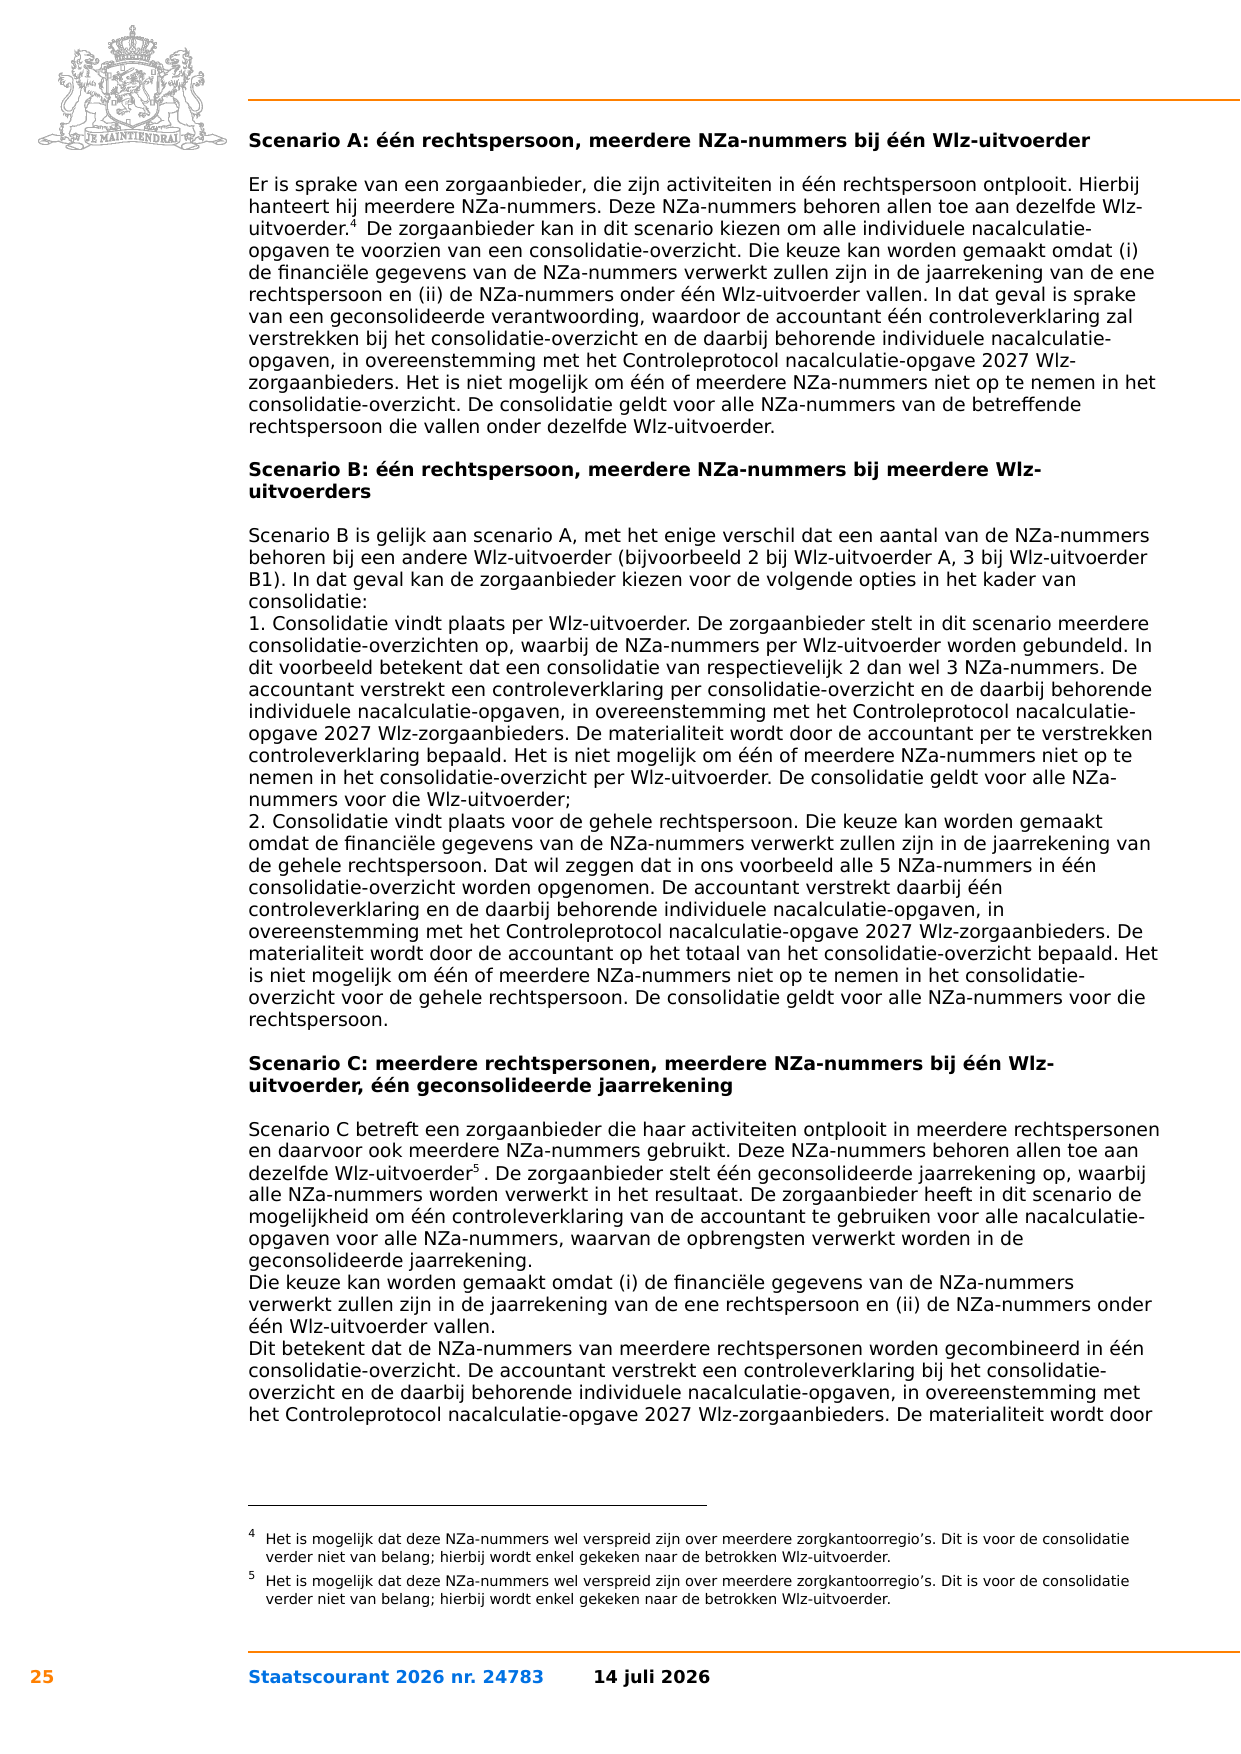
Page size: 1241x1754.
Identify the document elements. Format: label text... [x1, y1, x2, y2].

text 1. Consolidatie vindt plaats per Wlz-uitvoerder. De zorgaanbieder stelt in dit scenario meerdere consolidatie-overzichten op, waarbij de NZa-nummers per Wlz-uitvoerder worden gebundeld. In dit voorbeeld betekent dat een consolidatie van respectievelijk 2 dan wel 3 NZa-nummers. De accountant verstrekt een controleverklaring per consolidatie-overzicht en de daarbij behorende individuele nacalculatie-opgaven, in overeenstemming met het Controleprotocol nacalculatie-opgave 2027 Wlz-zorgaanbieders. De materialiteit wordt door de accountant per te verstrekken controleverklaring bepaald. Het is niet mogelijk om één of meerdere NZa-nummers niet op te nemen in het consolidatie-overzicht per Wlz-uitvoerder. De consolidatie geldt voor alle NZa-nummers voor die Wlz-uitvoerder; [248, 613, 1163, 811]
text Scenario C betreft een zorgaanbieder die haar activiteiten ontplooit in meerdere rechtspersonen en daarvoor ook meerdere NZa-nummers gebruikt. Deze NZa-nummers behoren allen toe aan dezelfde Wlz-uitvoerder. De zorgaanbieder stelt één geconsolideerde jaarrekening op, waarbij alle NZa-nummers worden verwerkt in het resultaat. De zorgaanbieder heeft in dit scenario de mogelijkheid om één controleverklaring van de accountant te gebruiken voor alle nacalculatie-opgaven voor alle NZa-nummers, waarvan de opbrengsten verwerkt worden in de geconsolideerde jaarrekening. [248, 1118, 1163, 1272]
text Er is sprake van een zorgaanbieder, die zijn activiteiten in één rechtspersoon ontplooit. Hierbij hanteert hij meerdere NZa-nummers. Deze NZa-nummers behoren allen toe aan dezelfde Wlz-uitvoerder. De zorgaanbieder kan in dit scenario kiezen om alle individuele nacalculatie-opgaven te voorzien van een consolidatie-overzicht. Die keuze kan worden gemaakt omdat (i) de financiële gegevens van de NZa-nummers verwerkt zullen zijn in de jaarrekening van de ene rechtspersoon en (ii) de NZa-nummers onder één Wlz-uitvoerder vallen. In dat geval is sprake van een geconsolideerde verantwoording, waardoor de accountant één controleverklaring zal verstrekken bij het consolidatie-overzicht en de daarbij behorende individuele nacalculatie-opgaven, in overeenstemming met het Controleprotocol nacalculatie-opgave 2027 Wlz-zorgaanbieders. Het is niet mogelijk om één of meerdere NZa-nummers niet op te nemen in het consolidatie-overzicht. De consolidatie geldt voor alle NZa-nummers van de betreffende rechtspersoon die vallen onder dezelfde Wlz-uitvoerder. [248, 174, 1163, 437]
subtitle Scenario B: één rechtspersoon, meerdere NZa-nummers bij meerdere Wlz-uitvoerders [248, 459, 1163, 503]
text Die keuze kan worden gemaakt omdat (i) de financiële gegevens van de NZa-nummers verwerkt zullen zijn in de jaarrekening van de ene rechtspersoon en (ii) de NZa-nummers onder één Wlz-uitvoerder vallen. [248, 1272, 1163, 1338]
text Scenario B is gelijk aan scenario A, met het enige verschil dat een aantal van de NZa-nummers behoren bij een andere Wlz-uitvoerder (bijvoorbeeld 2 bij Wlz-uitvoerder A, 3 bij Wlz-uitvoerder B1). In dat geval kan de zorgaanbieder kiezen voor de volgende opties in het kader van consolidatie: [248, 525, 1163, 613]
text Het is mogelijk dat deze NZa-nummers wel verspreid zijn over meerdere zorgkantoorregio’s. Dit is voor de consolidatie verder niet van belang; hierbij wordt enkel gekeken naar de betrokken Wlz-uitvoerder. [248, 1569, 1163, 1608]
text 2. Consolidatie vindt plaats voor de gehele rechtspersoon. Die keuze kan worden gemaakt omdat de financiële gegevens van de NZa-nummers verwerkt zullen zijn in de jaarrekening van de gehele rechtspersoon. Dat wil zeggen dat in ons voorbeeld alle 5 NZa-nummers in één consolidatie-overzicht worden opgenomen. De accountant verstrekt daarbij één controleverklaring en de daarbij behorende individuele nacalculatie-opgaven, in overeenstemming met het Controleprotocol nacalculatie-opgave 2027 Wlz-zorgaanbieders. De materialiteit wordt door de accountant op het totaal van het consolidatie-overzicht bepaald. Het is niet mogelijk om één of meerdere NZa-nummers niet op te nemen in het consolidatie-overzicht voor de gehele rechtspersoon. De consolidatie geldt voor alle NZa-nummers voor die rechtspersoon. [248, 811, 1163, 1031]
text Dit betekent dat de NZa-nummers van meerdere rechtspersonen worden gecombineerd in één consolidatie-overzicht. De accountant verstrekt een controleverklaring bij het consolidatie-overzicht en de daarbij behorende individuele nacalculatie-opgaven, in overeenstemming met het Controleprotocol nacalculatie-opgave 2027 Wlz-zorgaanbieders. De materialiteit wordt door [248, 1338, 1163, 1426]
text Het is mogelijk dat deze NZa-nummers wel verspreid zijn over meerdere zorgkantoorregio’s. Dit is voor de consolidatie verder niet van belang; hierbij wordt enkel gekeken naar de betrokken Wlz-uitvoerder. [248, 1527, 1163, 1566]
subtitle Scenario C: meerdere rechtspersonen, meerdere NZa-nummers bij één Wlz-uitvoerder, één geconsolideerde jaarrekening [248, 1053, 1163, 1097]
picture [38, 25, 227, 150]
subtitle Scenario A: één rechtspersoon, meerdere NZa-nummers bij één Wlz-uitvoerder [248, 130, 1163, 152]
